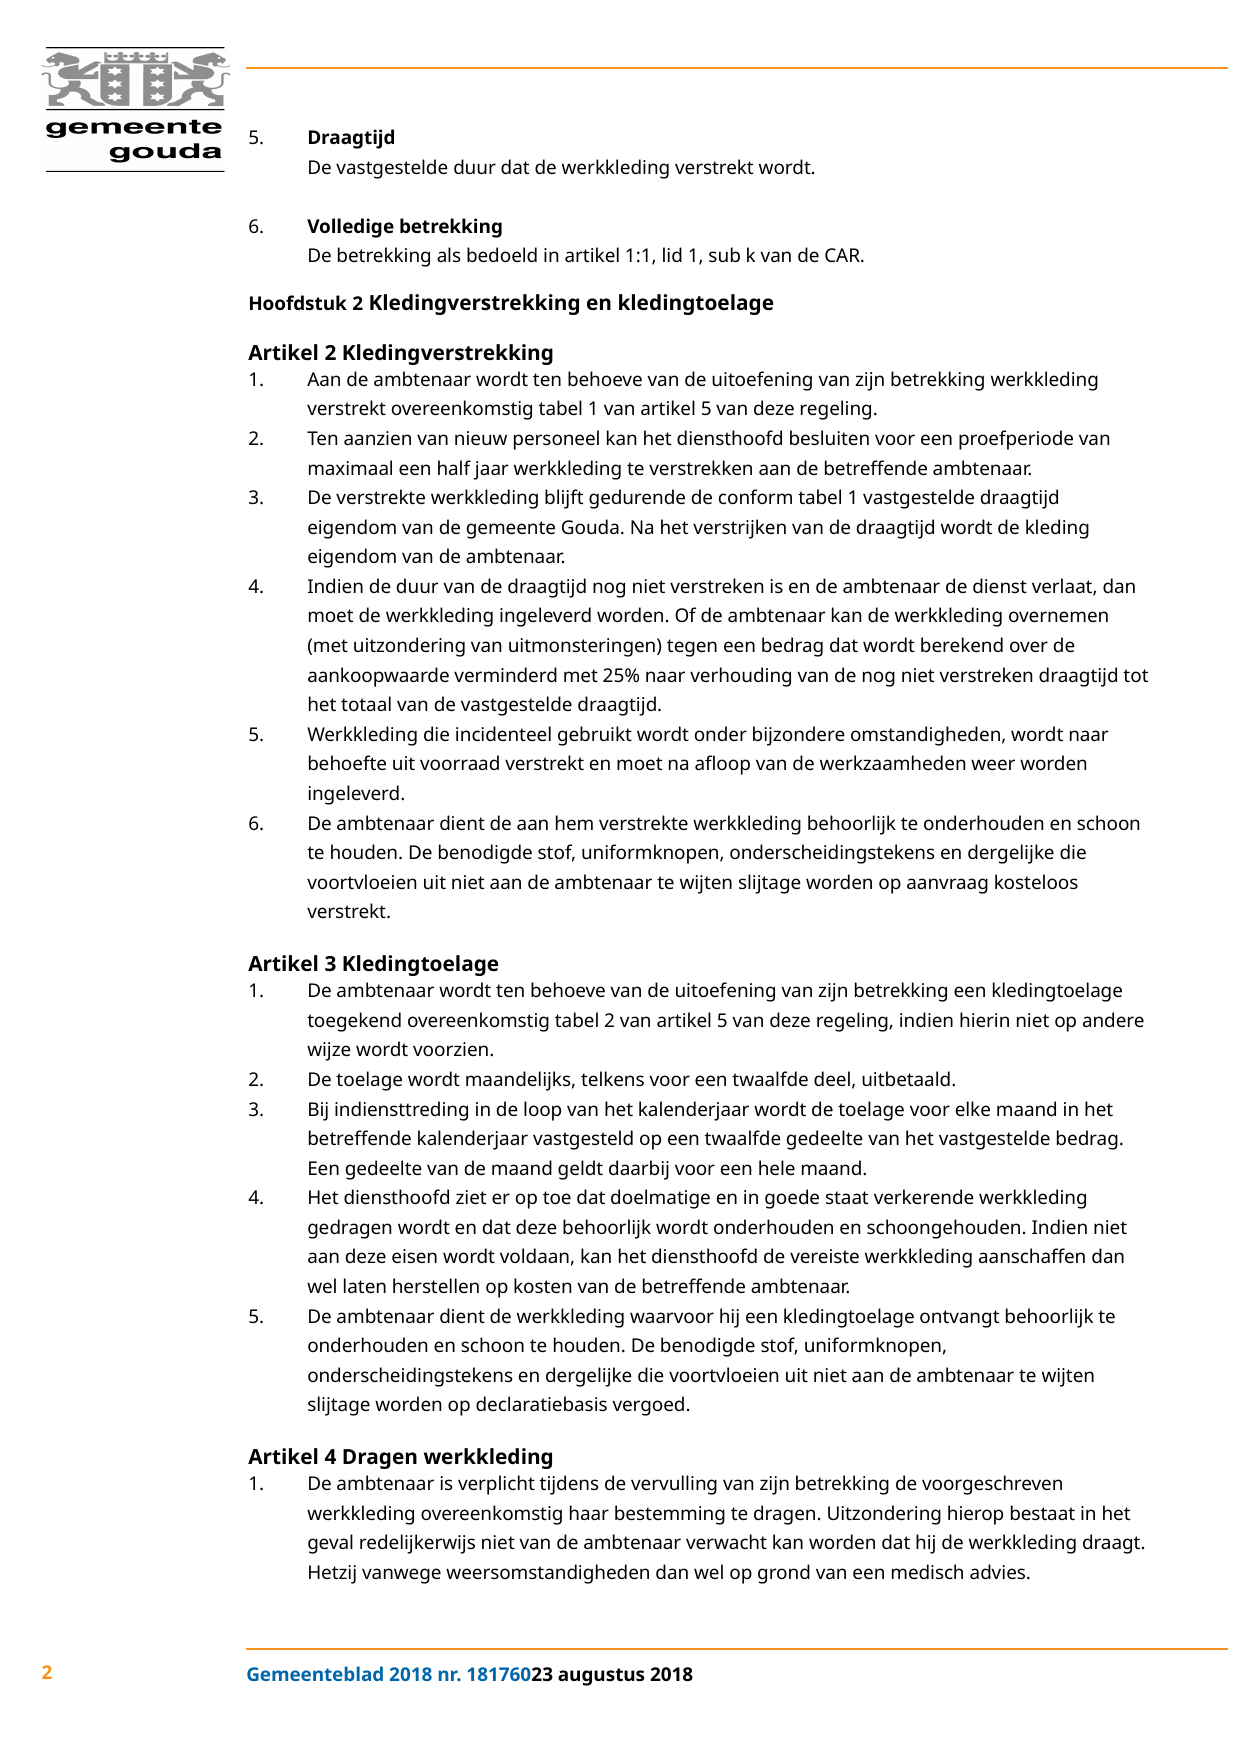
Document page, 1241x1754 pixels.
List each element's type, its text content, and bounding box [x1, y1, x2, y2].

list Indien de duur van de draagtijd nog niet verstreken is en de ambtenaar de dienst verlaat, dan moet de werkkleding ingeleverd worden. Of de ambtenaar kan de werkkleding overnemen (met uitzondering van uitmonsteringen) tegen een bedrag dat wordt berekend over de aankoopwaarde verminderd met 25% naar verhouding van de nog niet verstreken draagtijd tot het totaal van de vastgestelde draagtijd. [248, 573, 1152, 717]
list Bij indiensttreding in de loop van het kalenderjaar wordt de toelage voor elke maand in het betreffende kalenderjaar vastgesteld op een twaalfde gedeelte van het vastgestelde bedrag. Een gedeelte van de maand geldt daarbij voor een hele maand. [248, 1096, 1152, 1181]
list De toelage wordt maandelijks, telkens voor een twaalfde deel, uitbetaald. [248, 1066, 1152, 1092]
list De betrekking als bedoeld in artikel 1:1, lid 1, sub k van de CAR. [248, 243, 1152, 268]
list De ambtenaar dient de werkkleding waarvoor hij een kledingtoelage ontvangt behoorlijk te onderhouden en schoon te houden. De benodigde stof, uniformknopen, onderscheidingstekens en dergelijke die voortvloeien uit niet aan de ambtenaar te wijten slijtage worden op declaratiebasis vergoed. [248, 1303, 1152, 1417]
list Draagtijd [248, 124, 1152, 150]
list Werkkleding die incidenteel gebruikt wordt onder bijzondere omstandigheden, wordt naar behoefte uit voorraad verstrekt en moet na afloop van de werkzaamheden weer worden ingeleverd. [248, 721, 1152, 806]
list Volledige betrekking [248, 213, 1152, 239]
text Artikel 4 Dragen werkkleding [248, 1442, 1152, 1470]
text Hoofdstuk 2 Kledingverstrekking en kledingtoelage [248, 288, 1152, 317]
list De ambtenaar is verplicht tijdens de vervulling van zijn betrekking de voorgeschreven werkkleding overeenkomstig haar bestemming te dragen. Uitzondering hierop bestaat in het geval redelijkerwijs niet van de ambtenaar verwacht kan worden dat hij de werkkleding draagt. Hetzij vanwege weersomstandigheden dan wel op grond van een medisch advies. [248, 1470, 1152, 1585]
list De ambtenaar wordt ten behoeve van de uitoefening van zijn betrekking een kledingtoelage toegekend overeenkomstig tabel 2 van artikel 5 van deze regeling, indien hierin niet op andere wijze wordt voorzien. [248, 977, 1152, 1062]
list De vastgestelde duur dat de werkkleding verstrekt wordt. [248, 154, 1152, 180]
list Het diensthoofd ziet er op toe dat doelmatige en in goede staat verkerende werkkleding gedragen wordt en dat deze behoorlijk wordt onderhouden en schoongehouden. Indien niet aan deze eisen wordt voldaan, kan het diensthoofd de vereiste werkkleding aanschaffen dan wel laten herstellen op kosten van de betreffende ambtenaar. [248, 1184, 1152, 1299]
text Artikel 3 Kledingtoelage [248, 949, 1152, 977]
picture [41, 47, 231, 172]
text Artikel 2 Kledingverstrekking [248, 338, 1152, 366]
list De ambtenaar dient de aan hem verstrekte werkkleding behoorlijk te onderhouden en schoon te houden. De benodigde stof, uniformknopen, onderscheidingstekens en dergelijke die voortvloeien uit niet aan de ambtenaar te wijten slijtage worden op aanvraag kosteloos verstrekt. [248, 810, 1152, 924]
list De verstrekte werkkleding blijft gedurende de conform tabel 1 vastgestelde draagtijd eigendom van de gemeente Gouda. Na het verstrijken van de draagtijd wordt de kleding eigendom van de ambtenaar. [248, 484, 1152, 569]
list Ten aanzien van nieuw personeel kan het diensthoofd besluiten voor een proefperiode van maximaal een half jaar werkkleding te verstrekken aan de betreffende ambtenaar. [248, 425, 1152, 481]
list Aan de ambtenaar wordt ten behoeve van de uitoefening van zijn betrekking werkkleding verstrekt overeenkomstig tabel 1 van artikel 5 van deze regeling. [248, 366, 1152, 421]
